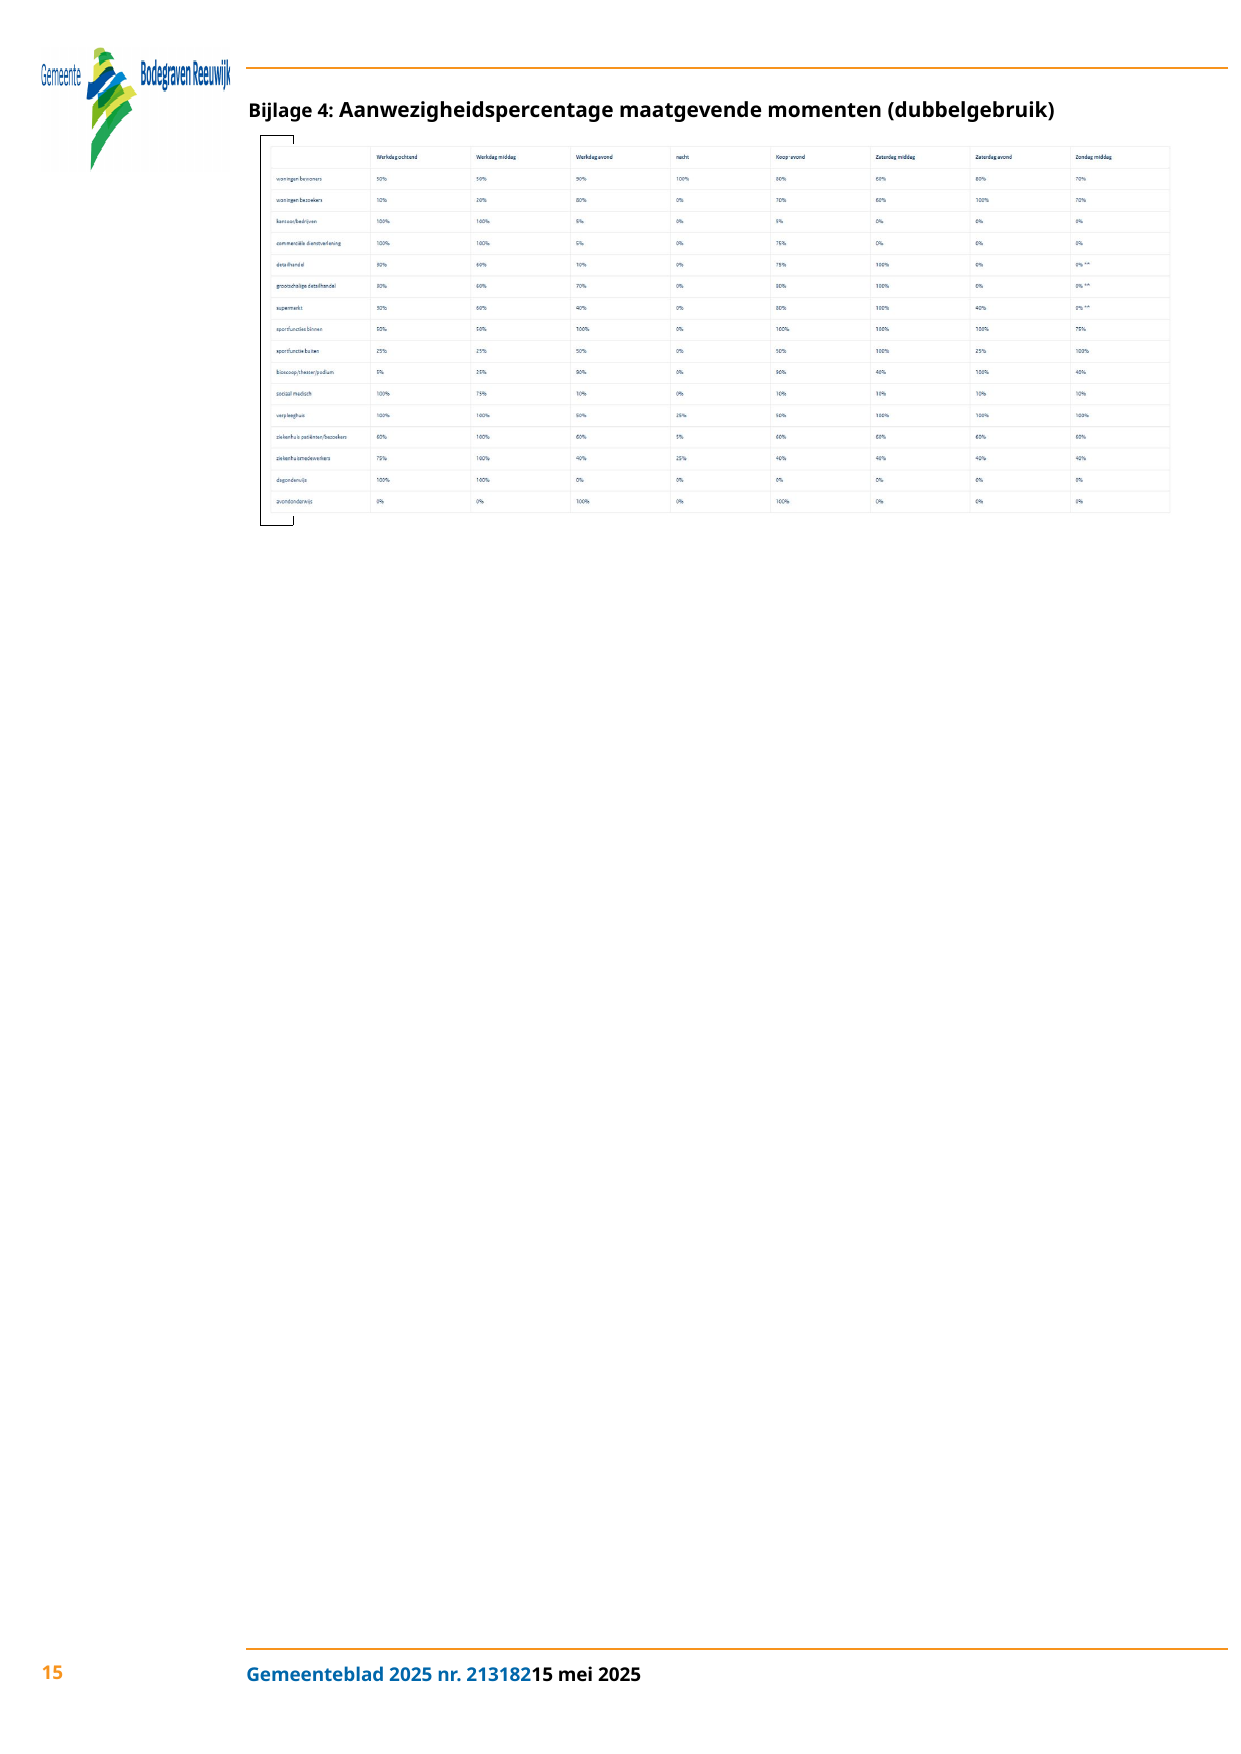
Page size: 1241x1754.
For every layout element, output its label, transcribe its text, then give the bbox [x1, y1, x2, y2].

picture [41, 47, 231, 172]
text Bijlage 4: Aanwezigheidspercentage maatgevende momenten (dubbelgebruik) [248, 95, 1152, 123]
picture [268, 144, 1173, 516]
